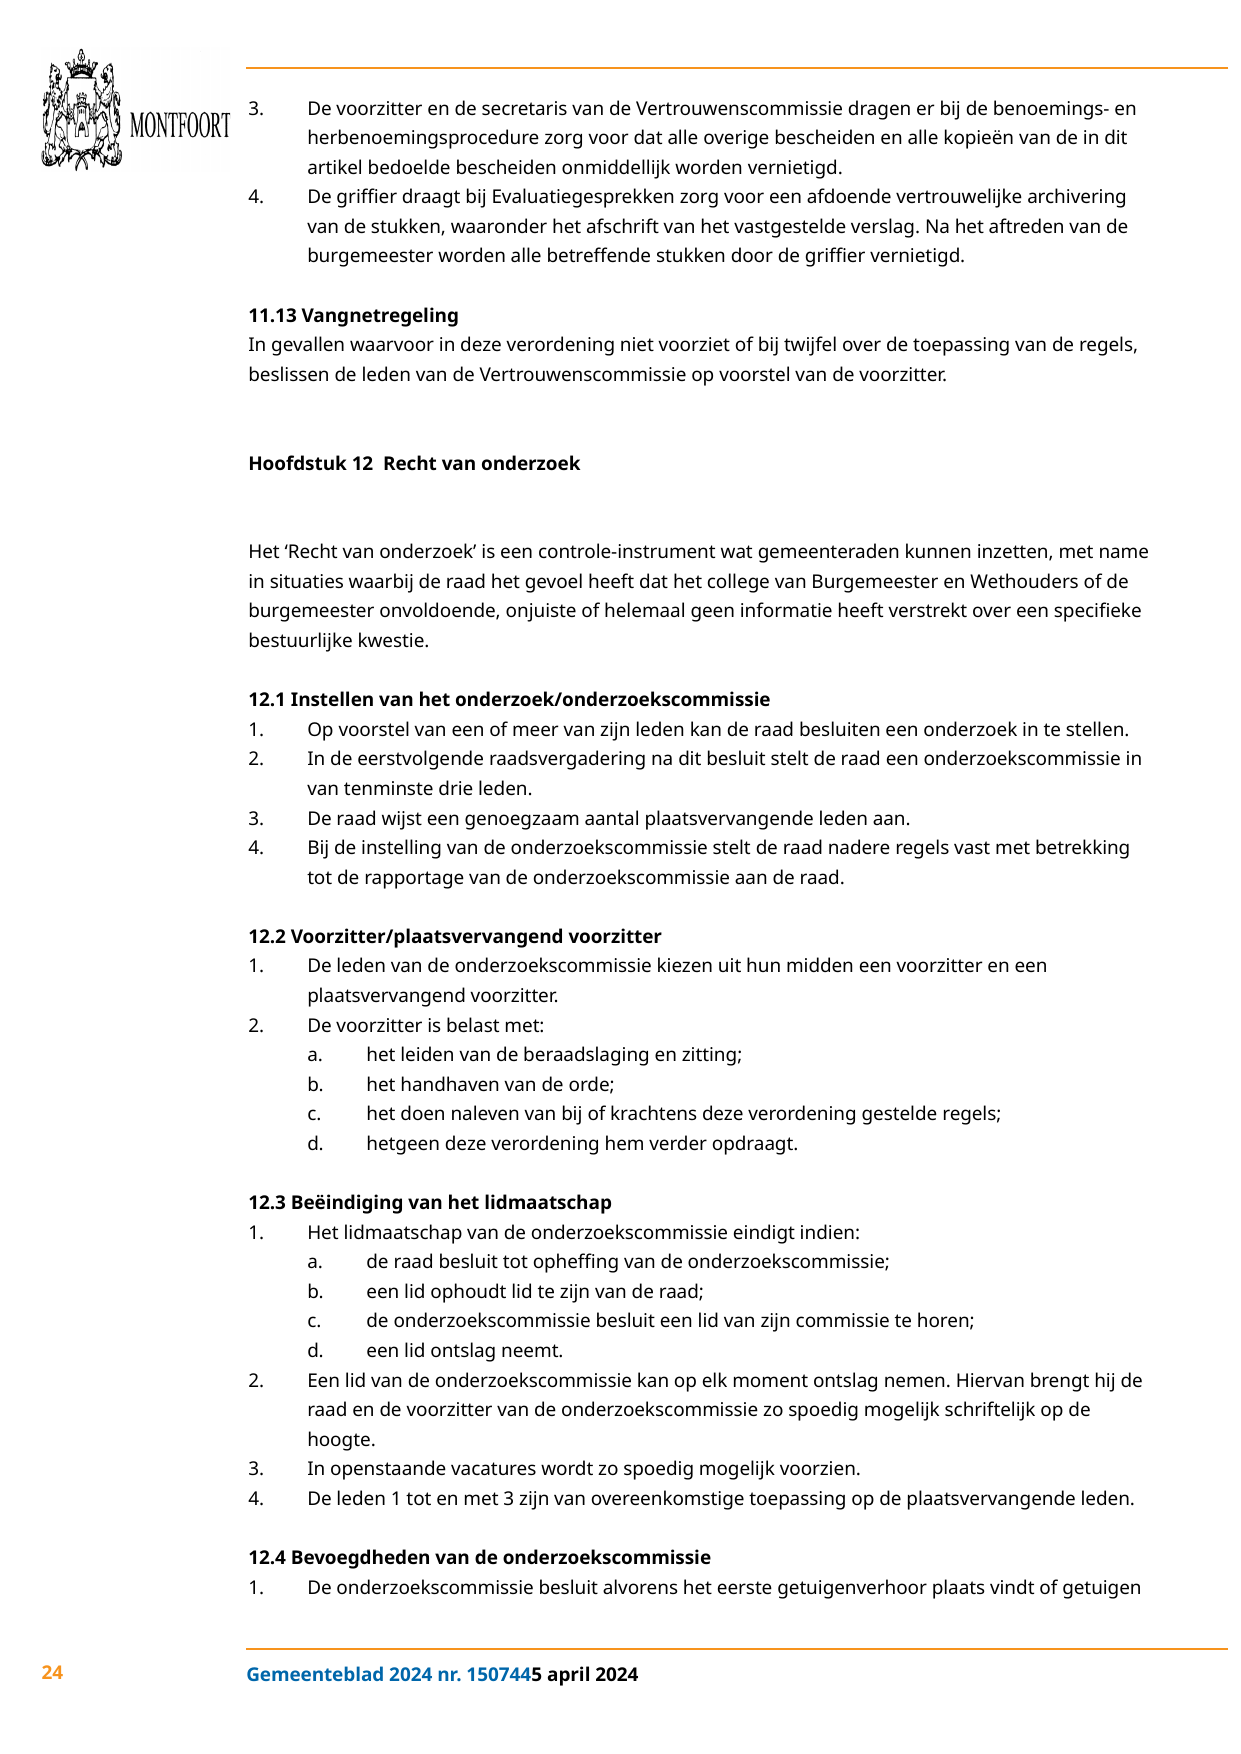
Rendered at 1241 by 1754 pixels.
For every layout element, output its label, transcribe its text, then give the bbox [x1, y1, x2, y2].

list Een lid van de onderzoekscommissie kan op elk moment ontslag nemen. Hiervan brengt hij de raad en de voorzitter van de onderzoekscommissie zo spoedig mogelijk schriftelijk op de hoogte. [248, 1367, 1152, 1452]
text In gevallen waarvoor in deze verordening niet voorziet of bij twijfel over de toepassing van de regels, beslissen de leden van de Vertrouwenscommissie op voorstel van de voorzitter. [248, 331, 1152, 387]
picture [41, 47, 231, 172]
text 12.3 Beëindiging van het lidmaatschap [248, 1189, 1152, 1215]
list Bij de instelling van de onderzoekscommissie stelt de raad nadere regels vast met betrekking tot de rapportage van de onderzoekscommissie aan de raad. [248, 834, 1152, 890]
text 12.4 Bevoegdheden van de onderzoekscommissie [248, 1544, 1152, 1570]
list een lid ontslag neemt. [307, 1337, 1152, 1363]
text 12.2 Voorzitter/plaatsvervangend voorzitter [248, 923, 1152, 949]
list De griffier draagt bij Evaluatiegesprekken zorg voor een afdoende vertrouwelijke archivering van de stukken, waaronder het afschrift van het vastgestelde verslag. Na het aftreden van de burgemeester worden alle betreffende stukken door de griffier vernietigd. [248, 183, 1152, 268]
list het leiden van de beraadslaging en zitting; [307, 1041, 1152, 1067]
text 11.13 Vangnetregeling [248, 302, 1152, 328]
list het doen naleven van bij of krachtens deze verordening gestelde regels; [307, 1101, 1152, 1126]
list In de eerstvolgende raadsvergadering na dit besluit stelt de raad een onderzoekscommissie in van tenminste drie leden. [248, 746, 1152, 801]
list Op voorstel van een of meer van zijn leden kan de raad besluiten een onderzoek in te stellen. [248, 716, 1152, 742]
text 12.1 Instellen van het onderzoek/onderzoekscommissie [248, 686, 1152, 712]
list De raad wijst een genoegzaam aantal plaatsvervangende leden aan. [248, 805, 1152, 831]
list De onderzoekscommissie besluit alvorens het eerste getuigenverhoor plaats vindt of getuigen [248, 1574, 1152, 1600]
list de raad besluit tot opheffing van de onderzoekscommissie; [307, 1248, 1152, 1274]
list het handhaven van de orde; [307, 1071, 1152, 1097]
list De voorzitter is belast met: [248, 1012, 1152, 1038]
list De voorzitter en de secretaris van de Vertrouwenscommissie dragen er bij de benoemings- en herbenoemingsprocedure zorg voor dat alle overige bescheiden en alle kopieën van de in dit artikel bedoelde bescheiden onmiddellijk worden vernietigd. [248, 95, 1152, 180]
list De leden 1 tot en met 3 zijn van overeenkomstige toepassing op de plaatsvervangende leden. [248, 1485, 1152, 1511]
text Hoofdstuk 12 Recht van onderzoek [248, 450, 1152, 476]
text Het ‘Recht van onderzoek’ is een controle-instrument wat gemeenteraden kunnen inzetten, met name in situaties waarbij de raad het gevoel heeft dat het college van Burgemeester en Wethouders of de burgemeester onvoldoende, onjuiste of helemaal geen informatie heeft verstrekt over een specifieke bestuurlijke kwestie. [248, 538, 1152, 653]
list de onderzoekscommissie besluit een lid van zijn commissie te horen; [307, 1308, 1152, 1333]
list In openstaande vacatures wordt zo spoedig mogelijk voorzien. [248, 1456, 1152, 1481]
list een lid ophoudt lid te zijn van de raad; [307, 1278, 1152, 1304]
list hetgeen deze verordening hem verder opdraagt. [307, 1130, 1152, 1156]
list Het lidmaatschap van de onderzoekscommissie eindigt indien: [248, 1219, 1152, 1245]
list De leden van de onderzoekscommissie kiezen uit hun midden een voorzitter en een plaatsvervangend voorzitter. [248, 953, 1152, 1008]
